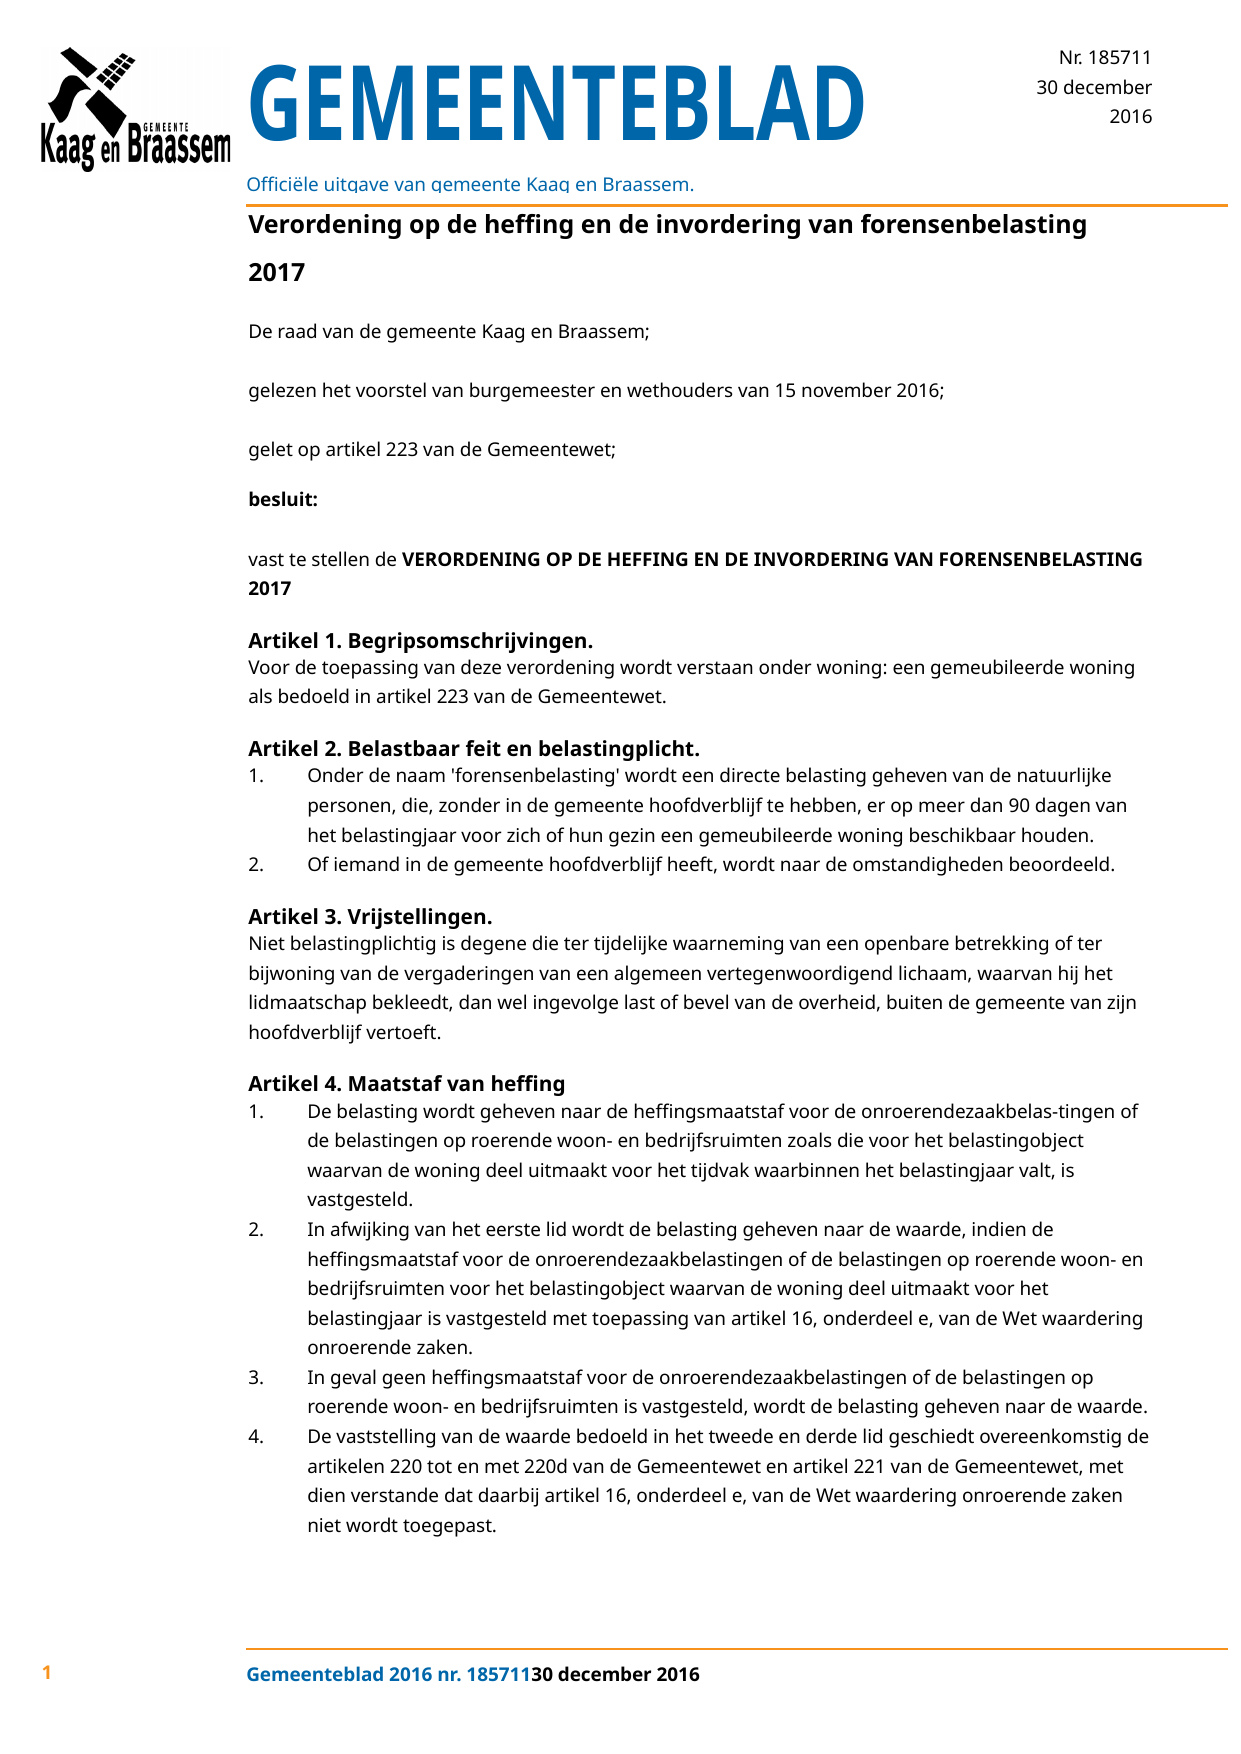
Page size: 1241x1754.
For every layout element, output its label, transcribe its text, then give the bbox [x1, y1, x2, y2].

text Artikel 4. Maatstaf van heffing [248, 1069, 1152, 1098]
text vast te stellen de VERORDENING OP DE HEFFING EN DE INVORDERING VAN FORENSENBELASTING 2017 [248, 546, 1152, 601]
text gelet op artikel 223 van de Gemeentewet; [248, 436, 1152, 462]
text Artikel 2. Belastbaar feit en belastingplicht. [248, 734, 1152, 763]
text Verordening op de heffing en de invordering van forensenbelasting 2017 [248, 207, 1152, 288]
text Artikel 1. Begripsomschrijvingen. [248, 626, 1152, 654]
list Onder de naam 'forensenbelasting' wordt een directe belasting geheven van de natuurlijke personen, die, zonder in de gemeente hoofdverblijf te hebben, er op meer dan 90 dagen van het belastingjaar voor zich of hun gezin een gemeubileerde woning beschikbaar houden. [248, 763, 1152, 847]
list De vaststelling van de waarde bedoeld in het tweede en derde lid geschiedt overeenkomstig de artikelen 220 tot en met 220d van de Gemeentewet en artikel 221 van de Gemeentewet, met dien verstande dat daarbij artikel 16, onderdeel e, van de Wet waardering onroerende zaken niet wordt toegepast. [248, 1423, 1152, 1538]
text Artikel 3. Vrijstellingen. [248, 902, 1152, 930]
text Voor de toepassing van deze verordening wordt verstaan onder woning: een gemeubileerde woning als bedoeld in artikel 223 van de Gemeentewet. [248, 654, 1152, 709]
text gelezen het voorstel van burgemeester en wethouders van 15 november 2016; [248, 377, 1152, 403]
list Of iemand in de gemeente hoofdverblijf heeft, wordt naar de omstandigheden beoordeeld. [248, 851, 1152, 877]
text Niet belastingplichtig is degene die ter tijdelijke waarneming van een openbare betrekking of ter bijwoning van de vergaderingen van een algemeen vertegenwoordigend lichaam, waarvan hij het lidmaatschap bekleedt, dan wel ingevolge last of bevel van de overheid, buiten de gemeente van zijn hoofdverblijf vertoeft. [248, 930, 1152, 1045]
text De raad van de gemeente Kaag en Braassem; [248, 318, 1152, 344]
list In afwijking van het eerste lid wordt de belasting geheven naar de waarde, indien de heffingsmaatstaf voor de onroerendezaakbelastingen of de belastingen op roerende woon- en bedrijfsruimten voor het belastingobject waarvan de woning deel uitmaakt voor het belastingjaar is vastgesteld met toepassing van artikel 16, onderdeel e, van de Wet waardering onroerende zaken. [248, 1216, 1152, 1360]
text besluit: [248, 487, 1152, 512]
list De belasting wordt geheven naar de heffingsmaatstaf voor de onroerendezaakbelas-tingen of de belastingen op roerende woon- en bedrijfsruimten zoals die voor het belastingobject waarvan de woning deel uitmaakt voor het tijdvak waarbinnen het belastingjaar valt, is vastgesteld. [248, 1098, 1152, 1212]
list In geval geen heffingsmaatstaf voor de onroerendezaakbelastingen of de belastingen op roerende woon- en bedrijfsruimten is vastgesteld, wordt de belasting geheven naar de waarde. [248, 1364, 1152, 1419]
picture [41, 47, 231, 172]
